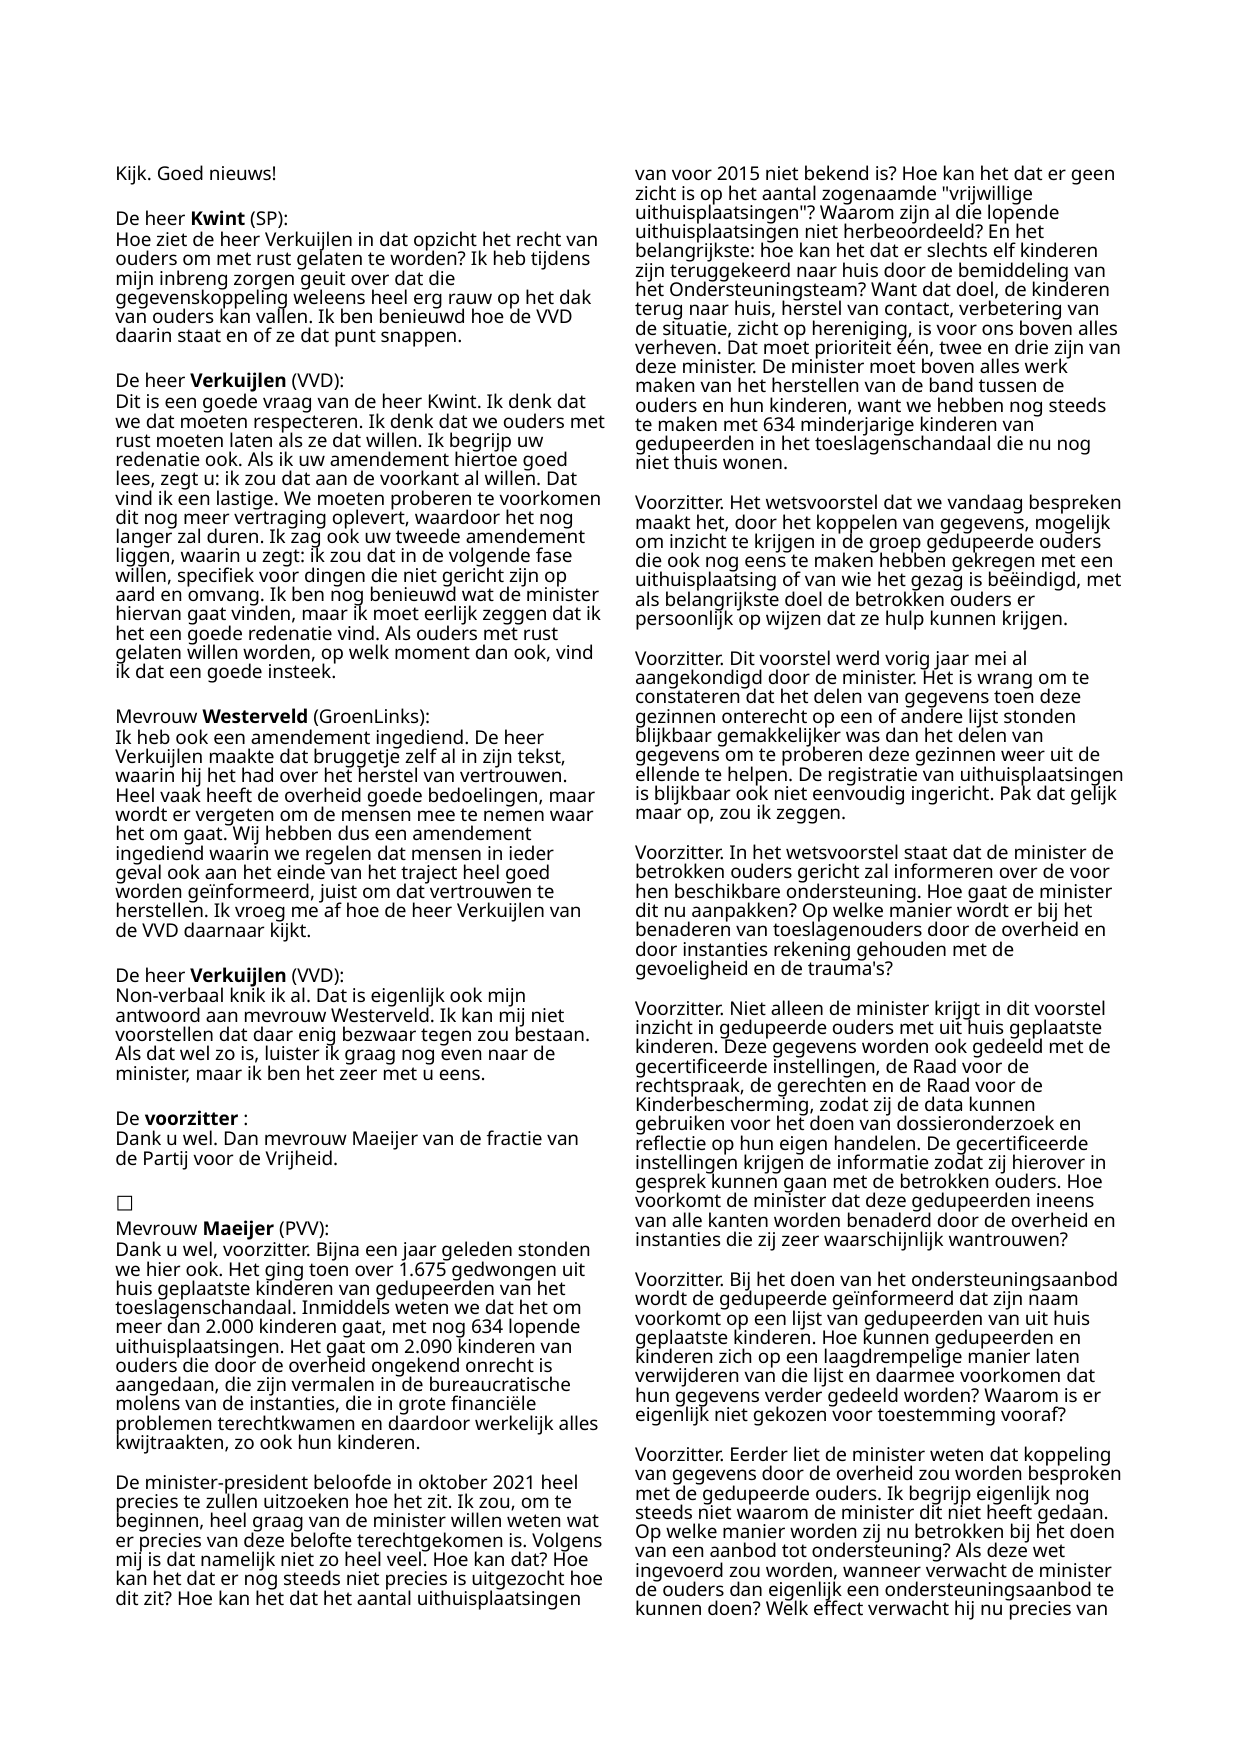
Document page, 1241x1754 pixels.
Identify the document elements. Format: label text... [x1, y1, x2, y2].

text De minister-president beloofde in oktober 2021 heel precies te zullen uitzoeken hoe het zit. Ik zou, om te beginnen, heel graag van de minister willen weten wat er precies van deze belofte terechtgekomen is. Volgens mij is dat namelijk niet zo heel veel. Hoe kan dat? Hoe kan het dat er nog steeds niet precies is uitgezocht hoe dit zit? Hoe kan het dat het aantal uithuisplaatsingen [115, 1474, 605, 1609]
text Voorzitter. Niet alleen de minister krijgt in dit voorstel inzicht in gedupeerde ouders met uit huis geplaatste kinderen. Deze gegevens worden ook gedeeld met de gecertificeerde instellingen, de Raad voor de rechtspraak, de gerechten en de Raad voor de Kinderbescherming, zodat zij de data kunnen gebruiken voor het doen van dossieronderzoek en reflectie op hun eigen handelen. De gecertificeerde instellingen krijgen de informatie zodat zij hierover in gesprek kunnen gaan met de betrokken ouders. Hoe voorkomt de minister dat deze gedupeerden ineens van alle kanten worden benaderd door de overheid en instanties die zij zeer waarschijnlijk wantrouwen? [635, 1000, 1125, 1250]
text Hoe ziet de heer Verkuijlen in dat opzicht het recht van ouders om met rust gelaten te worden? Ik heb tijdens mijn inbreng zorgen geuit over dat die gegevenskoppeling weleens heel erg rauw op het dak van ouders kan vallen. Ik ben benieuwd hoe de VVD daarin staat en of ze dat punt snappen. [115, 231, 605, 347]
text Voorzitter. In het wetsvoorstel staat dat de minister de betrokken ouders gericht zal informeren over de voor hen beschikbare ondersteuning. Hoe gaat de minister dit nu aanpakken? Op welke manier wordt er bij het benaderen van toeslagenouders door de overheid en door instanties rekening gehouden met de gevoeligheid en de trauma's? [635, 844, 1125, 979]
text van voor 2015 niet bekend is? Hoe kan het dat er geen zicht is op het aantal zogenaamde "vrijwillige uithuisplaatsingen"? Waarom zijn al die lopende uithuisplaatsingen niet herbeoordeeld? En het belangrijkste: hoe kan het dat er slechts elf kinderen zijn teruggekeerd naar huis door de bemiddeling van het Ondersteuningsteam? Want dat doel, de kinderen terug naar huis, herstel van contact, verbetering van de situatie, zicht op hereniging, is voor ons boven alles verheven. Dat moet prioriteit één, twee en drie zijn van deze minister. De minister moet boven alles werk maken van het herstellen van de band tussen de ouders en hun kinderen, want we hebben nog steeds te maken met 634 minderjarige kinderen van gedupeerden in het toeslagenschandaal die nu nog niet thuis wonen. [635, 165, 1125, 474]
text ⬜ [115, 1190, 605, 1216]
text Dit is een goede vraag van de heer Kwint. Ik denk dat we dat moeten respecteren. Ik denk dat we ouders met rust moeten laten als ze dat willen. Ik begrijp uw redenatie ook. Als ik uw amendement hiertoe goed lees, zegt u: ik zou dat aan de voorkant al willen. Dat vind ik een lastige. We moeten proberen te voorkomen dit nog meer vertraging oplevert, waardoor het nog langer zal duren. Ik zag ook uw tweede amendement liggen, waarin u zegt: ik zou dat in de volgende fase willen, specifiek voor dingen die niet gericht zijn op aard en omvang. Ik ben nog benieuwd wat de minister hiervan gaat vinden, maar ik moet eerlijk zeggen dat ik het een goede redenatie vind. Als ouders met rust gelaten willen worden, op welk moment dan ook, vind ik dat een goede insteek. [115, 393, 605, 682]
text Dank u wel. Dan mevrouw Maeijer van de fractie van de Partij voor de Vrijheid. [115, 1130, 605, 1169]
text Ik heb ook een amendement ingediend. De heer Verkuijlen maakte dat bruggetje zelf al in zijn tekst, waarin hij het had over het herstel van vertrouwen. Heel vaak heeft de overheid goede bedoelingen, maar wordt er vergeten om de mensen mee te nemen waar het om gaat. Wij hebben dus een amendement ingediend waarin we regelen dat mensen in ieder geval ook aan het einde van het traject heel goed worden geïnformeerd, juist om dat vertrouwen te herstellen. Ik vroeg me af hoe de heer Verkuijlen van de VVD daarnaar kijkt. [115, 729, 605, 941]
text Mevrouw Westerveld (GroenLinks): [115, 703, 605, 729]
text De heer Kwint (SP): [115, 205, 605, 231]
text Voorzitter. Bij het doen van het ondersteuningsaanbod wordt de gedupeerde geïnformeerd dat zijn naam voorkomt op een lijst van gedupeerden van uit huis geplaatste kinderen. Hoe kunnen gedupeerden en kinderen zich op een laagdrempelige manier laten verwijderen van die lijst en daarmee voorkomen dat hun gegevens verder gedeeld worden? Waarom is er eigenlijk niet gekozen voor toestemming vooraf? [635, 1271, 1125, 1425]
text Kijk. Goed nieuws! [115, 165, 605, 184]
text De heer Verkuijlen (VVD): [115, 368, 605, 393]
text De voorzitter : [115, 1105, 605, 1130]
text De heer Verkuijlen (VVD): [115, 962, 605, 987]
text Voorzitter. Dit voorstel werd vorig jaar mei al aangekondigd door de minister. Het is wrang om te constateren dat het delen van gegevens toen deze gezinnen onterecht op een of andere lijst stonden blijkbaar gemakkelijker was dan het delen van gegevens om te proberen deze gezinnen weer uit de ellende te helpen. De registratie van uithuisplaatsingen is blijkbaar ook niet eenvoudig ingericht. Pak dat gelijk maar op, zou ik zeggen. [635, 650, 1125, 823]
text Voorzitter. Eerder liet de minister weten dat koppeling van gegevens door de overheid zou worden besproken met de gedupeerde ouders. Ik begrijp eigenlijk nog steeds niet waarom de minister dit niet heeft gedaan. Op welke manier worden zij nu betrokken bij het doen van een aanbod tot ondersteuning? Als deze wet ingevoerd zou worden, wanneer verwacht de minister de ouders dan eigenlijk een ondersteuningsaanbod te kunnen doen? Welk effect verwacht hij nu precies van [635, 1446, 1125, 1619]
text Non-verbaal knik ik al. Dat is eigenlijk ook mijn antwoord aan mevrouw Westerveld. Ik kan mij niet voorstellen dat daar enig bezwaar tegen zou bestaan. Als dat wel zo is, luister ik graag nog even naar de minister, maar ik ben het zeer met u eens. [115, 987, 605, 1084]
text Dank u wel, voorzitter. Bijna een jaar geleden stonden we hier ook. Het ging toen over 1.675 gedwongen uit huis geplaatste kinderen van gedupeerden van het toeslagenschandaal. Inmiddels weten we dat het om meer dan 2.000 kinderen gaat, met nog 634 lopende uithuisplaatsingen. Het gaat om 2.090 kinderen van ouders die door de overheid ongekend onrecht is aangedaan, die zijn vermalen in de bureaucratische molens van de instanties, die in grote financiële problemen terechtkwamen en daardoor werkelijk alles kwijtraakten, zo ook hun kinderen. [115, 1241, 605, 1453]
text Mevrouw Maeijer (PVV): [115, 1216, 605, 1241]
text Voorzitter. Het wetsvoorstel dat we vandaag bespreken maakt het, door het koppelen van gegevens, mogelijk om inzicht te krijgen in de groep gedupeerde ouders die ook nog eens te maken hebben gekregen met een uithuisplaatsing of van wie het gezag is beëindigd, met als belangrijkste doel de betrokken ouders er persoonlijk op wijzen dat ze hulp kunnen krijgen. [635, 494, 1125, 629]
